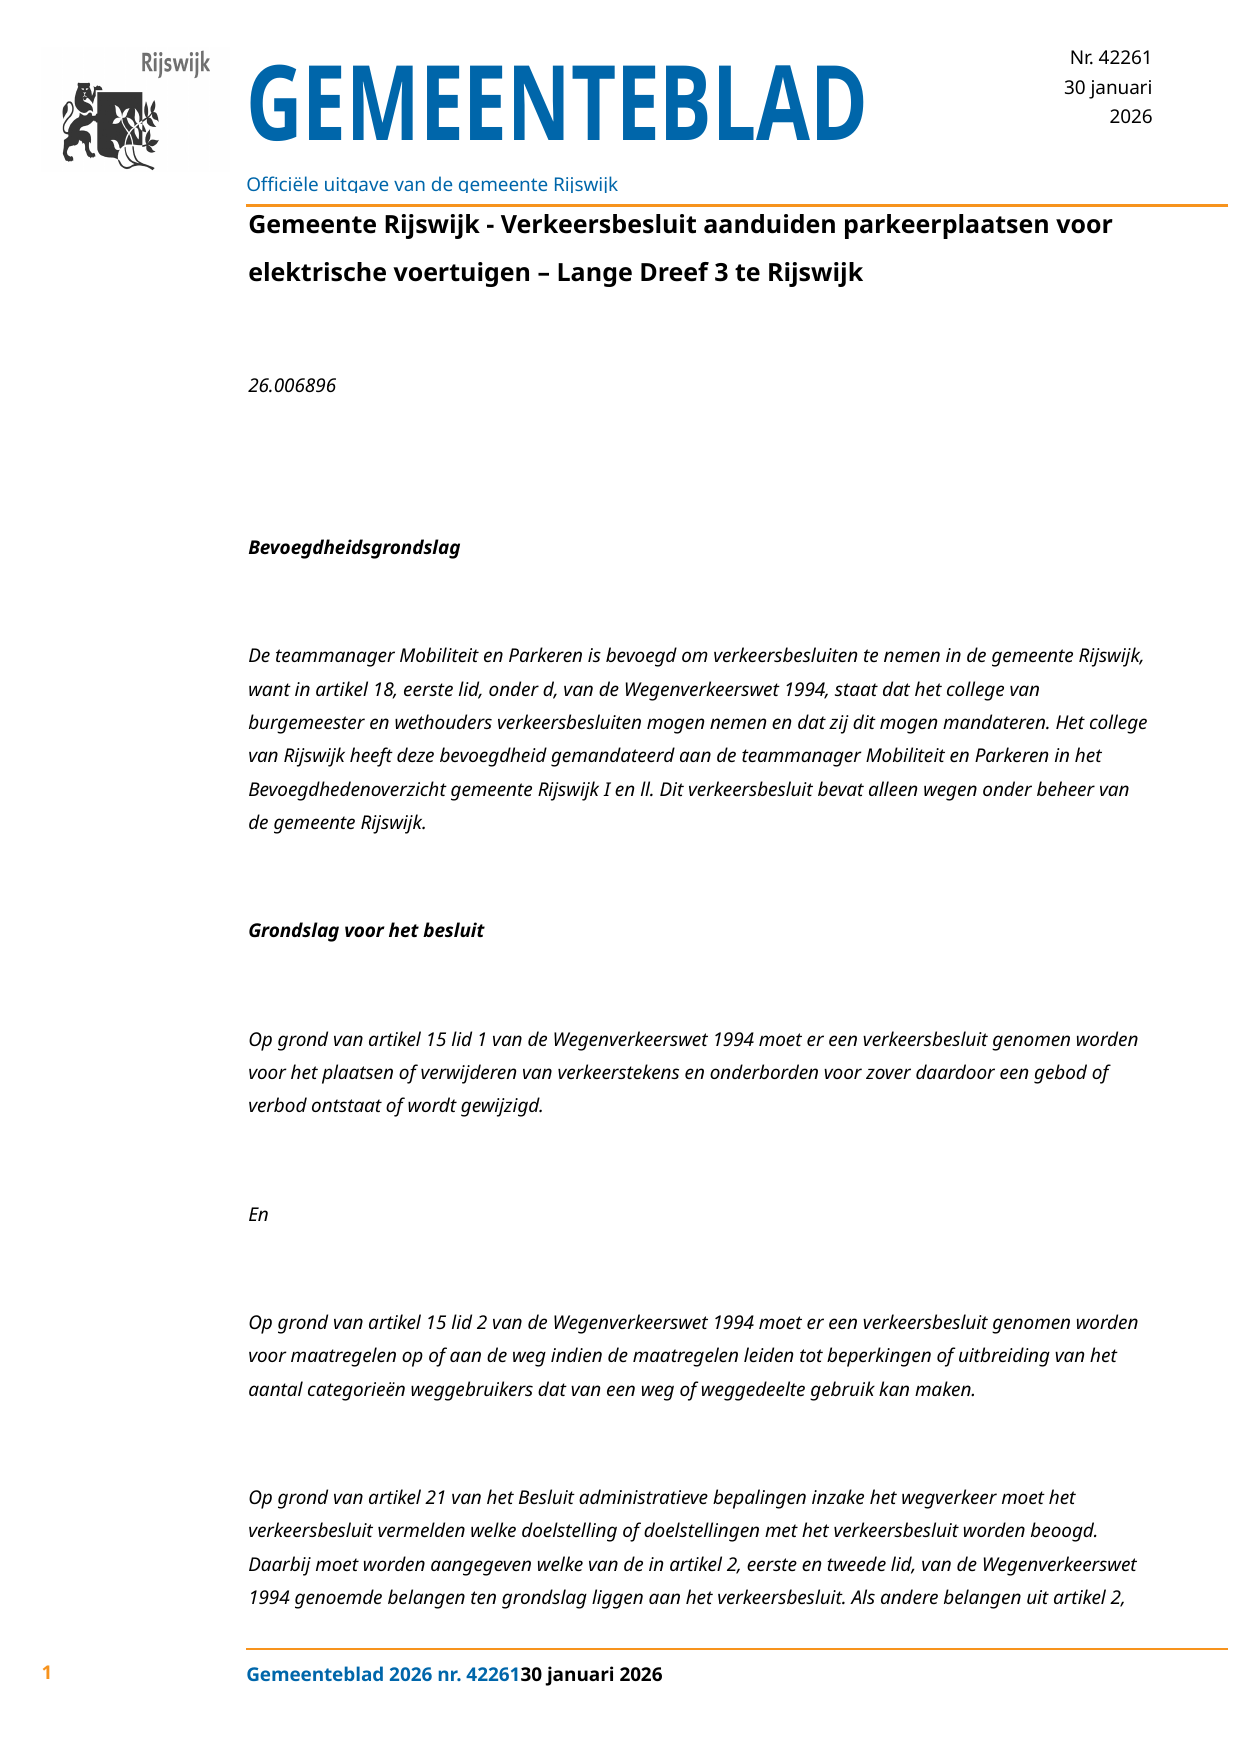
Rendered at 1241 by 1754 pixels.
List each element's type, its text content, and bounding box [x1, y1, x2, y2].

text En [248, 1201, 1152, 1226]
text Bevoegdheidsgrondslag [248, 534, 1152, 560]
text Grondslag voor het besluit [248, 918, 1152, 943]
text 26.006896 [248, 372, 1152, 398]
text Op grond van artikel 15 lid 1 van de Wegenverkeerswet 1994 moet er een verkeersbesluit genomen worden voor het plaatsen of verwijderen van verkeerstekens en onderborden voor zover daardoor een gebod of verbod ontstaat of wordt gewijzigd. [248, 1026, 1152, 1118]
text Op grond van artikel 21 van het Besluit administratieve bepalingen inzake het wegverkeer moet het verkeersbesluit vermelden welke doelstelling of doelstellingen met het verkeersbesluit worden beoogd. Daarbij moet worden aangegeven welke van de in artikel 2, eerste en tweede lid, van de Wegenverkeerswet 1994 genoemde belangen ten grondslag liggen aan het verkeersbesluit. Als andere belangen uit artikel 2, [248, 1484, 1152, 1610]
picture [41, 47, 231, 172]
text Gemeente Rijswijk - Verkeersbesluit aanduiden parkeerplaatsen voor elektrische voertuigen – Lange Dreef 3 te Rijswijk [248, 207, 1152, 288]
text Op grond van artikel 15 lid 2 van de Wegenverkeerswet 1994 moet er een verkeersbesluit genomen worden voor maatregelen op of aan de weg indien de maatregelen leiden tot beperkingen of uitbreiding van het aantal categorieën weggebruikers dat van een weg of weggedeelte gebruik kan maken. [248, 1309, 1152, 1401]
text De teammanager Mobiliteit en Parkeren is bevoegd om verkeersbesluiten te nemen in de gemeente Rijswijk, want in artikel 18, eerste lid, onder d, van de Wegenverkeerswet 1994, staat dat het college van burgemeester en wethouders verkeersbesluiten mogen nemen en dat zij dit mogen mandateren. Het college van Rijswijk heeft deze bevoegdheid gemandateerd aan de teammanager Mobiliteit en Parkeren in het Bevoegdhedenoverzicht gemeente Rijswijk I en ll. Dit verkeersbesluit bevat alleen wegen onder beheer van de gemeente Rijswijk. [248, 642, 1152, 835]
